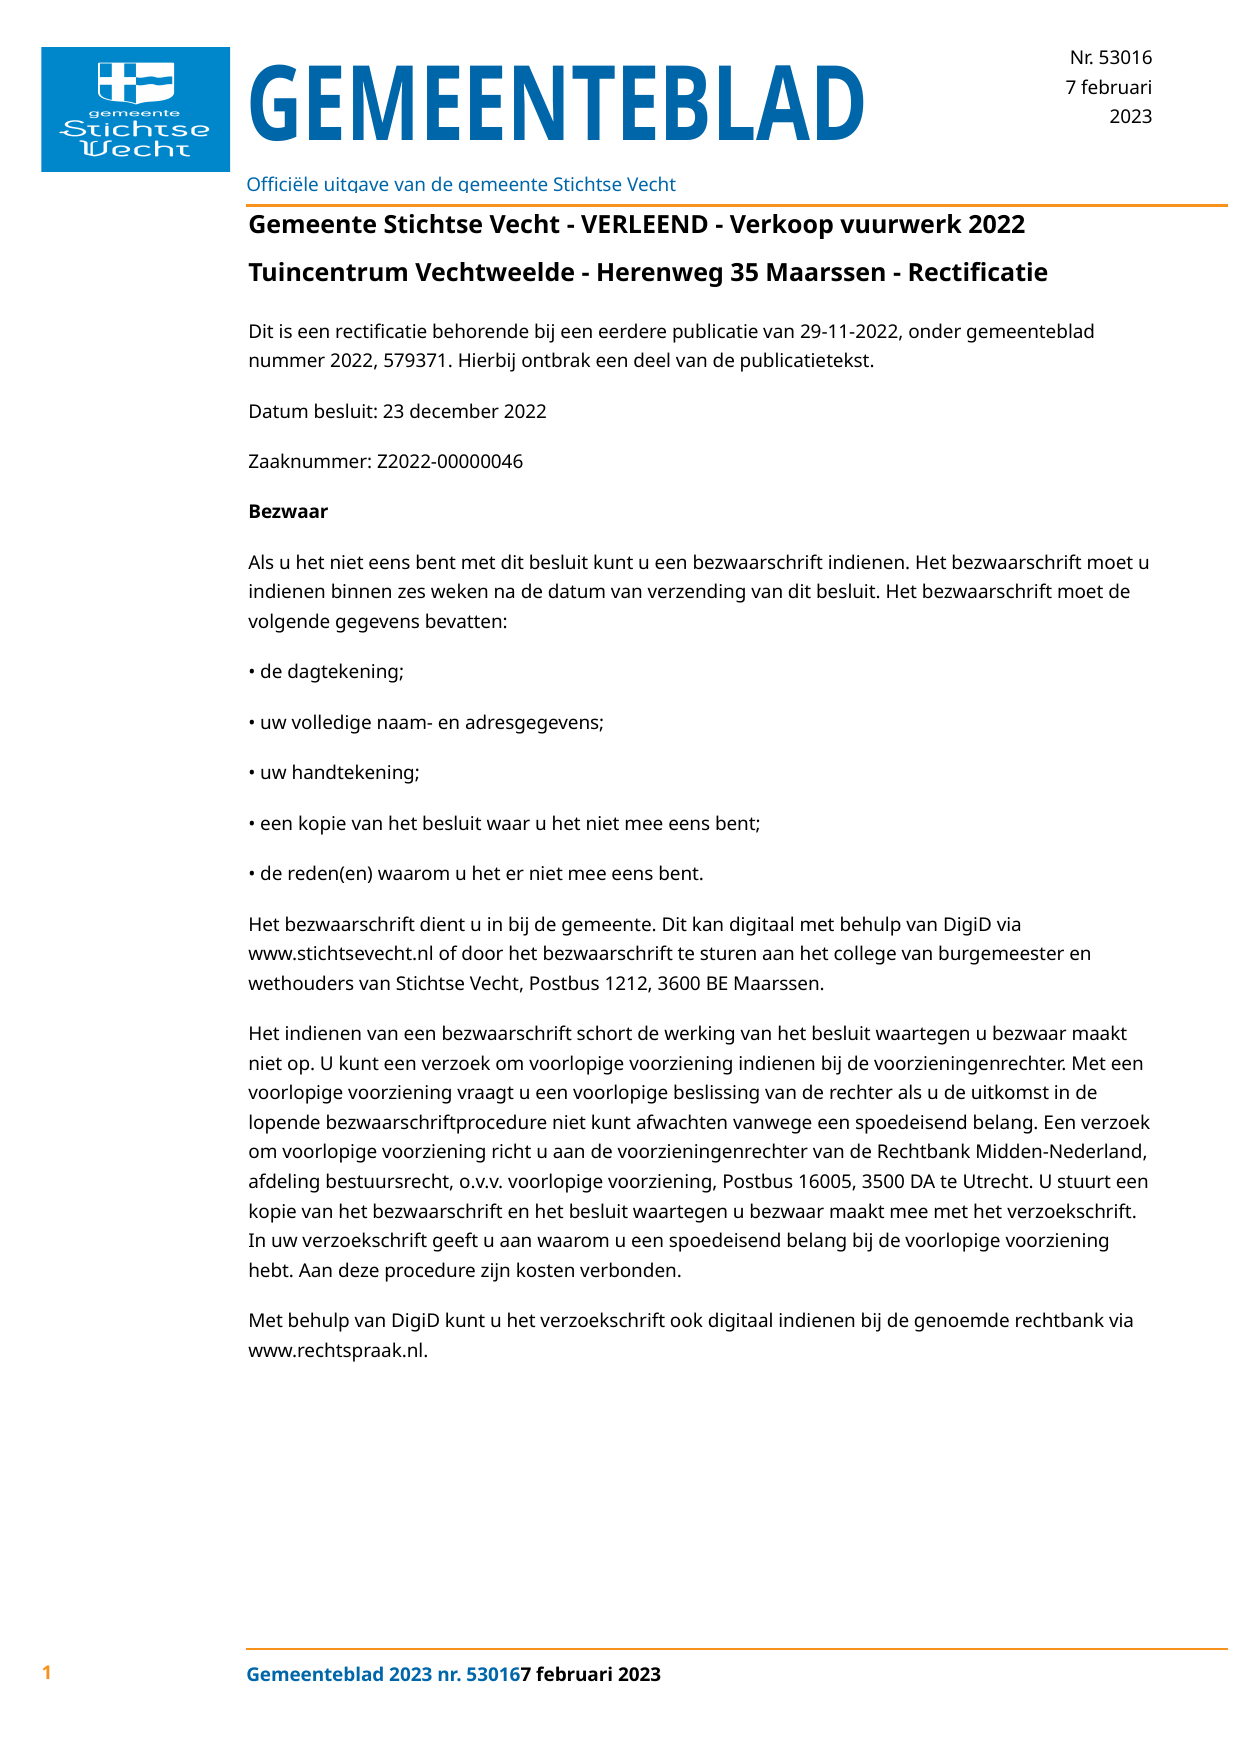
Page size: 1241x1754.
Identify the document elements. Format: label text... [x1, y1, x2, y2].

text Zaaknummer: Z2022-00000046 [248, 448, 1152, 474]
text Gemeente Stichtse Vecht - VERLEEND - Verkoop vuurwerk 2022 Tuincentrum Vechtweelde - Herenweg 35 Maarssen - Rectificatie [248, 207, 1152, 288]
text Datum besluit: 23 december 2022 [248, 398, 1152, 424]
text • uw volledige naam- en adresgegevens; [248, 709, 1152, 735]
picture [99, 63, 135, 101]
picture [137, 63, 174, 103]
text Bezwaar [248, 499, 1152, 524]
text • de reden(en) waarom u het er niet mee eens bent. [248, 860, 1152, 886]
text • uw handtekening; [248, 759, 1152, 785]
text • een kopie van het besluit waar u het niet mee eens bent; [248, 810, 1152, 836]
text • de dagtekening; [248, 659, 1152, 684]
text Dit is een rectificatie behorende bij een eerdere publicatie van 29-11-2022, onder gemeenteblad nummer 2022, 579371. Hierbij ontbrak een deel van de publicatietekst. [248, 318, 1152, 373]
text Met behulp van DigiD kunt u het verzoekschrift ook digitaal indienen bij de genoemde rechtbank via www.rechtspraak.nl. [248, 1307, 1152, 1363]
text Het bezwaarschrift dient u in bij de gemeente. Dit kan digitaal met behulp van DigiD via www.stichtsevecht.nl of door het bezwaarschrift te sturen aan het college van burgemeester en wethouders van Stichtse Vecht, Postbus 1212, 3600 BE Maarssen. [248, 911, 1152, 996]
text Als u het niet eens bent met dit besluit kunt u een bezwaarschrift indienen. Het bezwaarschrift moet u indienen binnen zes weken na de datum van verzending van dit besluit. Het bezwaarschrift moet de volgende gegevens bevatten: [248, 549, 1152, 634]
text Het indienen van een bezwaarschrift schort de werking van het besluit waartegen u bezwaar maakt niet op. U kunt een verzoek om voorlopige voorziening indienen bij de voorzieningenrechter. Met een voorlopige voorziening vraagt u een voorlopige beslissing van de rechter als u de uitkomst in de lopende bezwaarschriftprocedure niet kunt afwachten vanwege een spoedeisend belang. Een verzoek om voorlopige voorziening richt u aan de voorzieningenrechter van de Rechtbank Midden-Nederland, afdeling bestuursrecht, o.v.v. voorlopige voorziening, Postbus 16005, 3500 DA te Utrecht. U stuurt een kopie van het bezwaarschrift en het besluit waartegen u bezwaar maakt mee met het verzoekschrift. In uw verzoekschrift geeft u aan waarom u een spoedeisend belang bij de voorlopige voorziening hebt. Aan deze procedure zijn kosten verbonden. [248, 1020, 1152, 1283]
